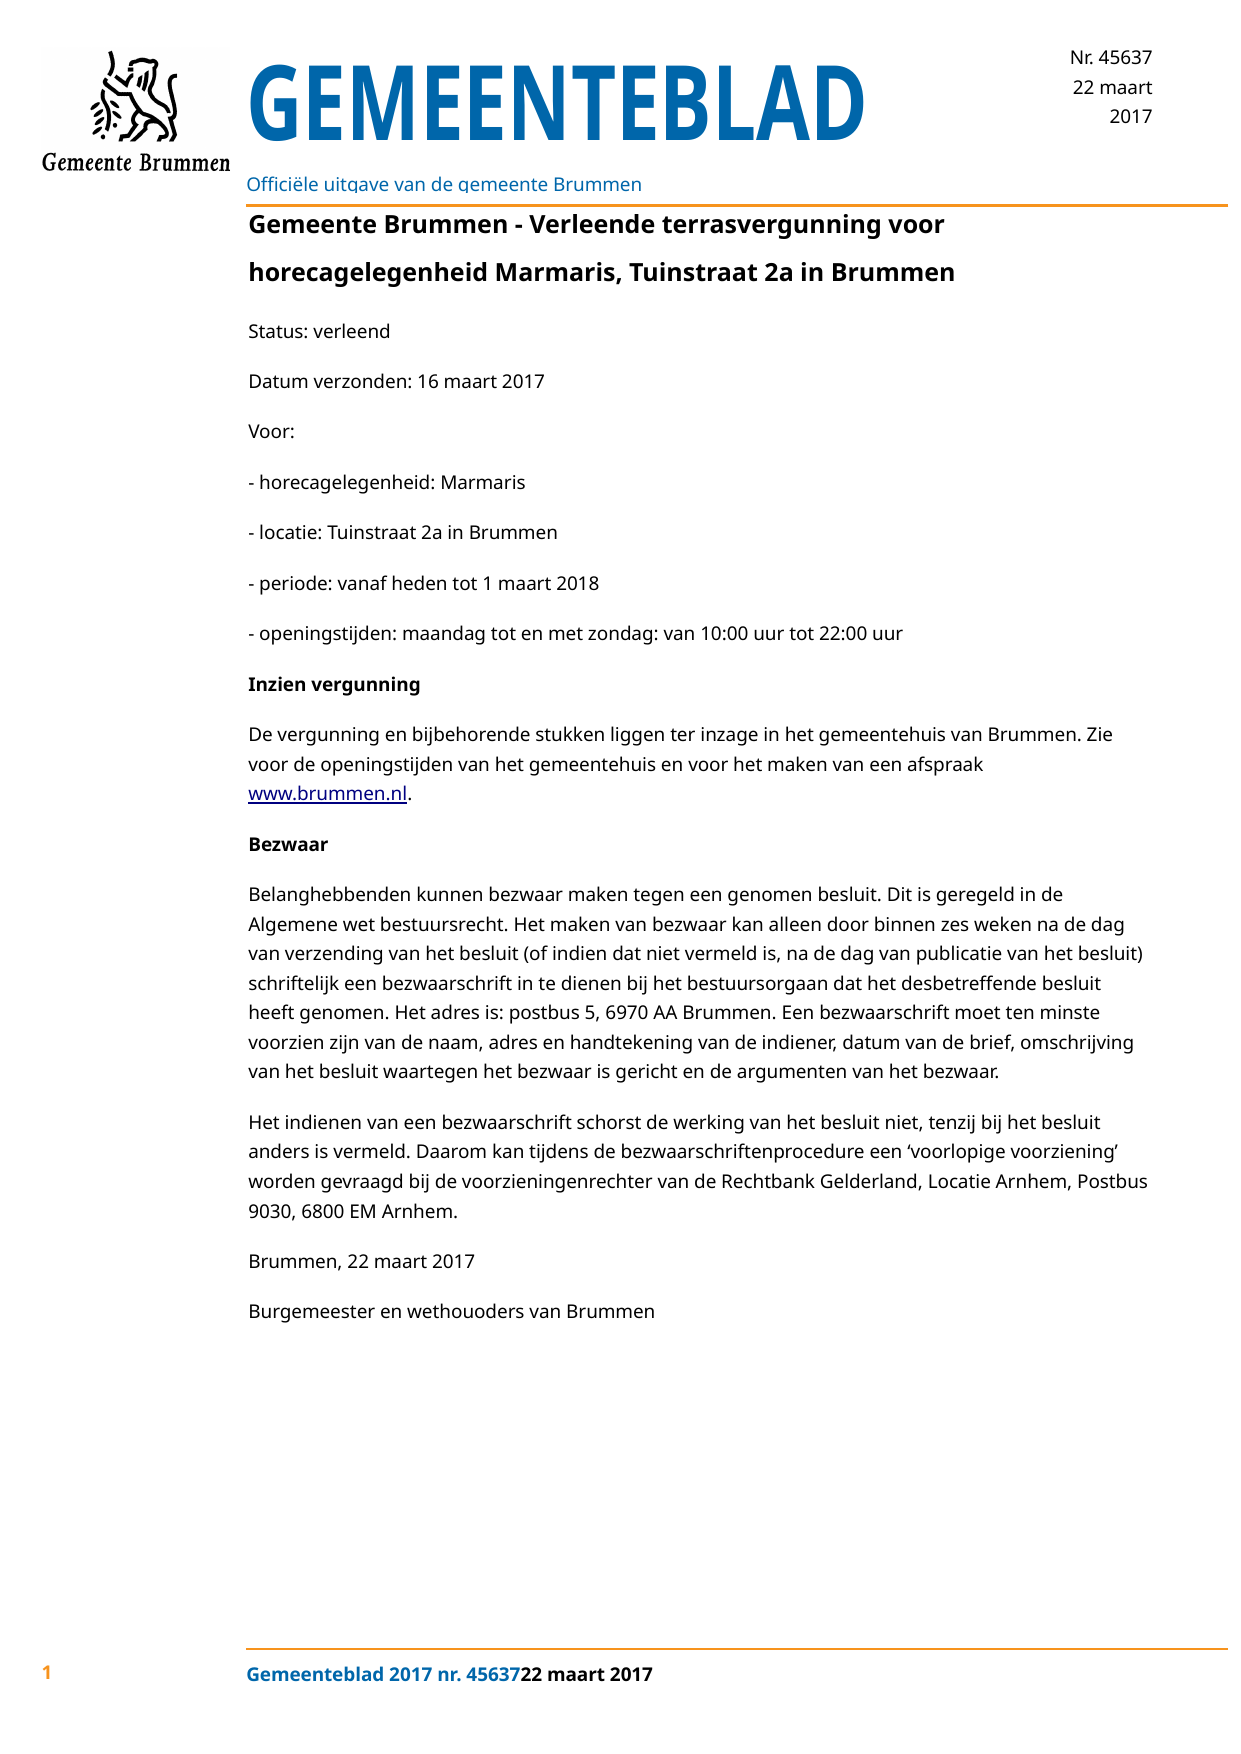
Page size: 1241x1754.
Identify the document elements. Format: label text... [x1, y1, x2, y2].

text - horecagelegenheid: Marmaris [248, 469, 1152, 495]
text Gemeente Brummen - Verleende terrasvergunning voor horecagelegenheid Marmaris, Tuinstraat 2a in Brummen [248, 207, 1152, 288]
text Brummen, 22 maart 2017 [248, 1248, 1152, 1274]
text Datum verzonden: 16 maart 2017 [248, 368, 1152, 394]
text Belanghebbenden kunnen bezwaar maken tegen een genomen besluit. Dit is geregeld in de Algemene wet bestuursrecht. Het maken van bezwaar kan alleen door binnen zes weken na de dag van verzending van het besluit (of indien dat niet vermeld is, na de dag van publicatie van het besluit) schriftelijk een bezwaarschrift in te dienen bij het bestuursorgaan dat het desbetreffende besluit heeft genomen. Het adres is: postbus 5, 6970 AA Brummen. Een bezwaarschrift moet ten minste voorzien zijn van de naam, adres en handtekening van de indiener, datum van de brief, omschrijving van het besluit waartegen het bezwaar is gericht en de argumenten van het bezwaar. [248, 881, 1152, 1084]
text Burgemeester en wethouoders van Brummen [248, 1299, 1152, 1324]
text Voor: [248, 419, 1152, 444]
text Status: verleend [248, 318, 1152, 344]
text Inzien vergunning [248, 671, 1152, 697]
text - periode: vanaf heden tot 1 maart 2018 [248, 570, 1152, 596]
text - openingstijden: maandag tot en met zondag: van 10:00 uur tot 22:00 uur [248, 620, 1152, 646]
picture [41, 47, 231, 172]
text Het indienen van een bezwaarschrift schorst de werking van het besluit niet, tenzij bij het besluit anders is vermeld. Daarom kan tijdens de bezwaarschriftenprocedure een ‘voorlopige voorziening’ worden gevraagd bij de voorzieningenrechter van de Rechtbank Gelderland, Locatie Arnhem, Postbus 9030, 6800 EM Arnhem. [248, 1109, 1152, 1224]
text - locatie: Tuinstraat 2a in Brummen [248, 519, 1152, 545]
text Bezwaar [248, 831, 1152, 857]
text De vergunning en bijbehorende stukken liggen ter inzage in het gemeentehuis van Brummen. Zie voor de openingstijden van het gemeentehuis en voor het maken van een afspraak www.brummen.nl. [248, 721, 1152, 806]
